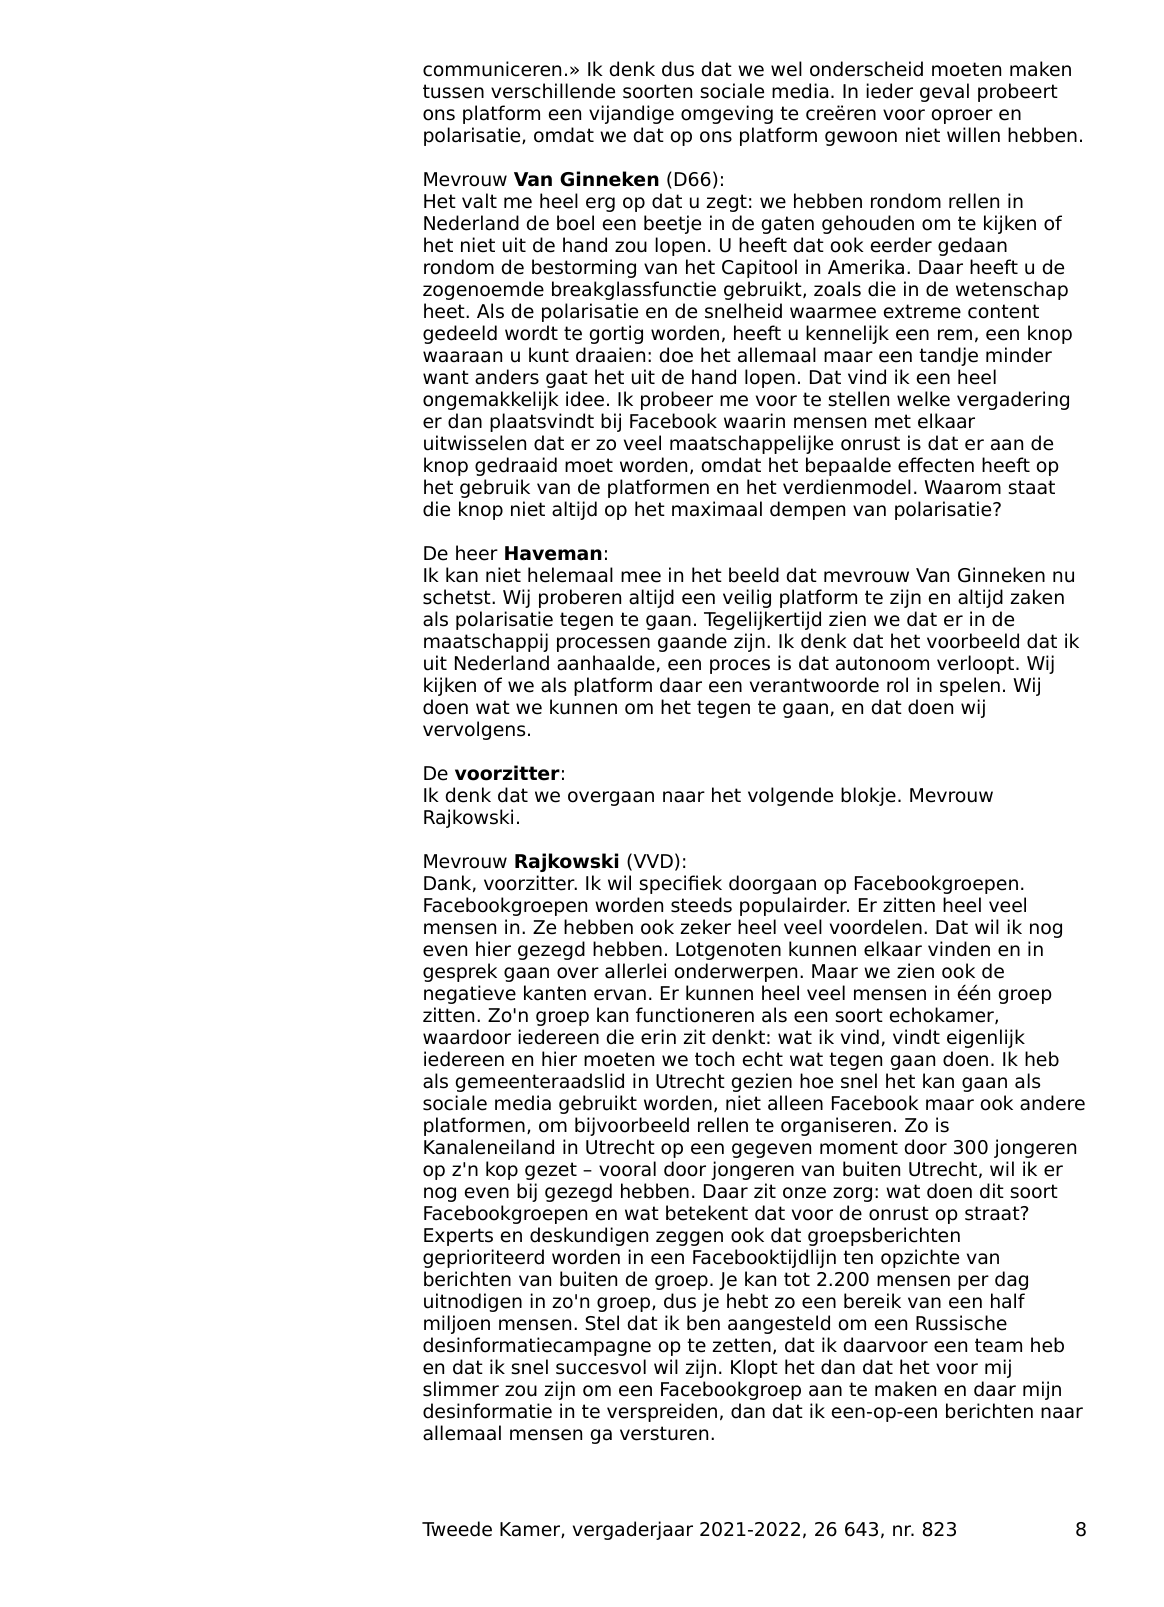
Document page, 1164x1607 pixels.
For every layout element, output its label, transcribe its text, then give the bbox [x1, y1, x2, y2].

text Mevrouw Van Ginneken (D66): [422, 169, 1087, 191]
text De heer Haveman: [422, 543, 1087, 565]
text communiceren.» Ik denk dus dat we wel onderscheid moeten maken tussen verschillende soorten sociale media. In ieder geval probeert ons platform een vijandige omgeving te creëren voor oproer en polarisatie, omdat we dat op ons platform gewoon niet willen hebben. [422, 59, 1087, 147]
text Dank, voorzitter. Ik wil specifiek doorgaan op Facebookgroepen. Facebookgroepen worden steeds populairder. Er zitten heel veel mensen in. Ze hebben ook zeker heel veel voordelen. Dat wil ik nog even hier gezegd hebben. Lotgenoten kunnen elkaar vinden en in gesprek gaan over allerlei onderwerpen. Maar we zien ook de negatieve kanten ervan. Er kunnen heel veel mensen in één groep zitten. Zo'n groep kan functioneren als een soort echokamer, waardoor iedereen die erin zit denkt: wat ik vind, vindt eigenlijk iedereen en hier moeten we toch echt wat tegen gaan doen. Ik heb als gemeenteraadslid in Utrecht gezien hoe snel het kan gaan als sociale media gebruikt worden, niet alleen Facebook maar ook andere platformen, om bijvoorbeeld rellen te organiseren. Zo is Kanaleneiland in Utrecht op een gegeven moment door 300 jongeren op z'n kop gezet – vooral door jongeren van buiten Utrecht, wil ik er nog even bij gezegd hebben. Daar zit onze zorg: wat doen dit soort Facebookgroepen en wat betekent dat voor de onrust op straat? Experts en deskundigen zeggen ook dat groepsberichten geprioriteerd worden in een Facebooktijdlijn ten opzichte van berichten van buiten de groep. Je kan tot 2.200 mensen per dag uitnodigen in zo'n groep, dus je hebt zo een bereik van een half miljoen mensen. Stel dat ik ben aangesteld om een Russische desinformatiecampagne op te zetten, dat ik daarvoor een team heb en dat ik snel succesvol wil zijn. Klopt het dan dat het voor mij slimmer zou zijn om een Facebookgroep aan te maken en daar mijn desinformatie in te verspreiden, dan dat ik een-op-een berichten naar allemaal mensen ga versturen. [422, 873, 1087, 1444]
text Ik kan niet helemaal mee in het beeld dat mevrouw Van Ginneken nu schetst. Wij proberen altijd een veilig platform te zijn en altijd zaken als polarisatie tegen te gaan. Tegelijkertijd zien we dat er in de maatschappij processen gaande zijn. Ik denk dat het voorbeeld dat ik uit Nederland aanhaalde, een proces is dat autonoom verloopt. Wij kijken of we als platform daar een verantwoorde rol in spelen. Wij doen wat we kunnen om het tegen te gaan, en dat doen wij vervolgens. [422, 565, 1087, 741]
text De voorzitter: [422, 763, 1087, 785]
text Ik denk dat we overgaan naar het volgende blokje. Mevrouw Rajkowski. [422, 785, 1087, 829]
text Mevrouw Rajkowski (VVD): [422, 851, 1087, 873]
text Het valt me heel erg op dat u zegt: we hebben rondom rellen in Nederland de boel een beetje in de gaten gehouden om te kijken of het niet uit de hand zou lopen. U heeft dat ook eerder gedaan rondom de bestorming van het Capitool in Amerika. Daar heeft u de zogenoemde breakglassfunctie gebruikt, zoals die in de wetenschap heet. Als de polarisatie en de snelheid waarmee extreme content gedeeld wordt te gortig worden, heeft u kennelijk een rem, een knop waaraan u kunt draaien: doe het allemaal maar een tandje minder want anders gaat het uit de hand lopen. Dat vind ik een heel ongemakkelijk idee. Ik probeer me voor te stellen welke vergadering er dan plaatsvindt bij Facebook waarin mensen met elkaar uitwisselen dat er zo veel maatschappelijke onrust is dat er aan de knop gedraaid moet worden, omdat het bepaalde effecten heeft op het gebruik van de platformen en het verdienmodel. Waarom staat die knop niet altijd op het maximaal dempen van polarisatie? [422, 191, 1087, 521]
